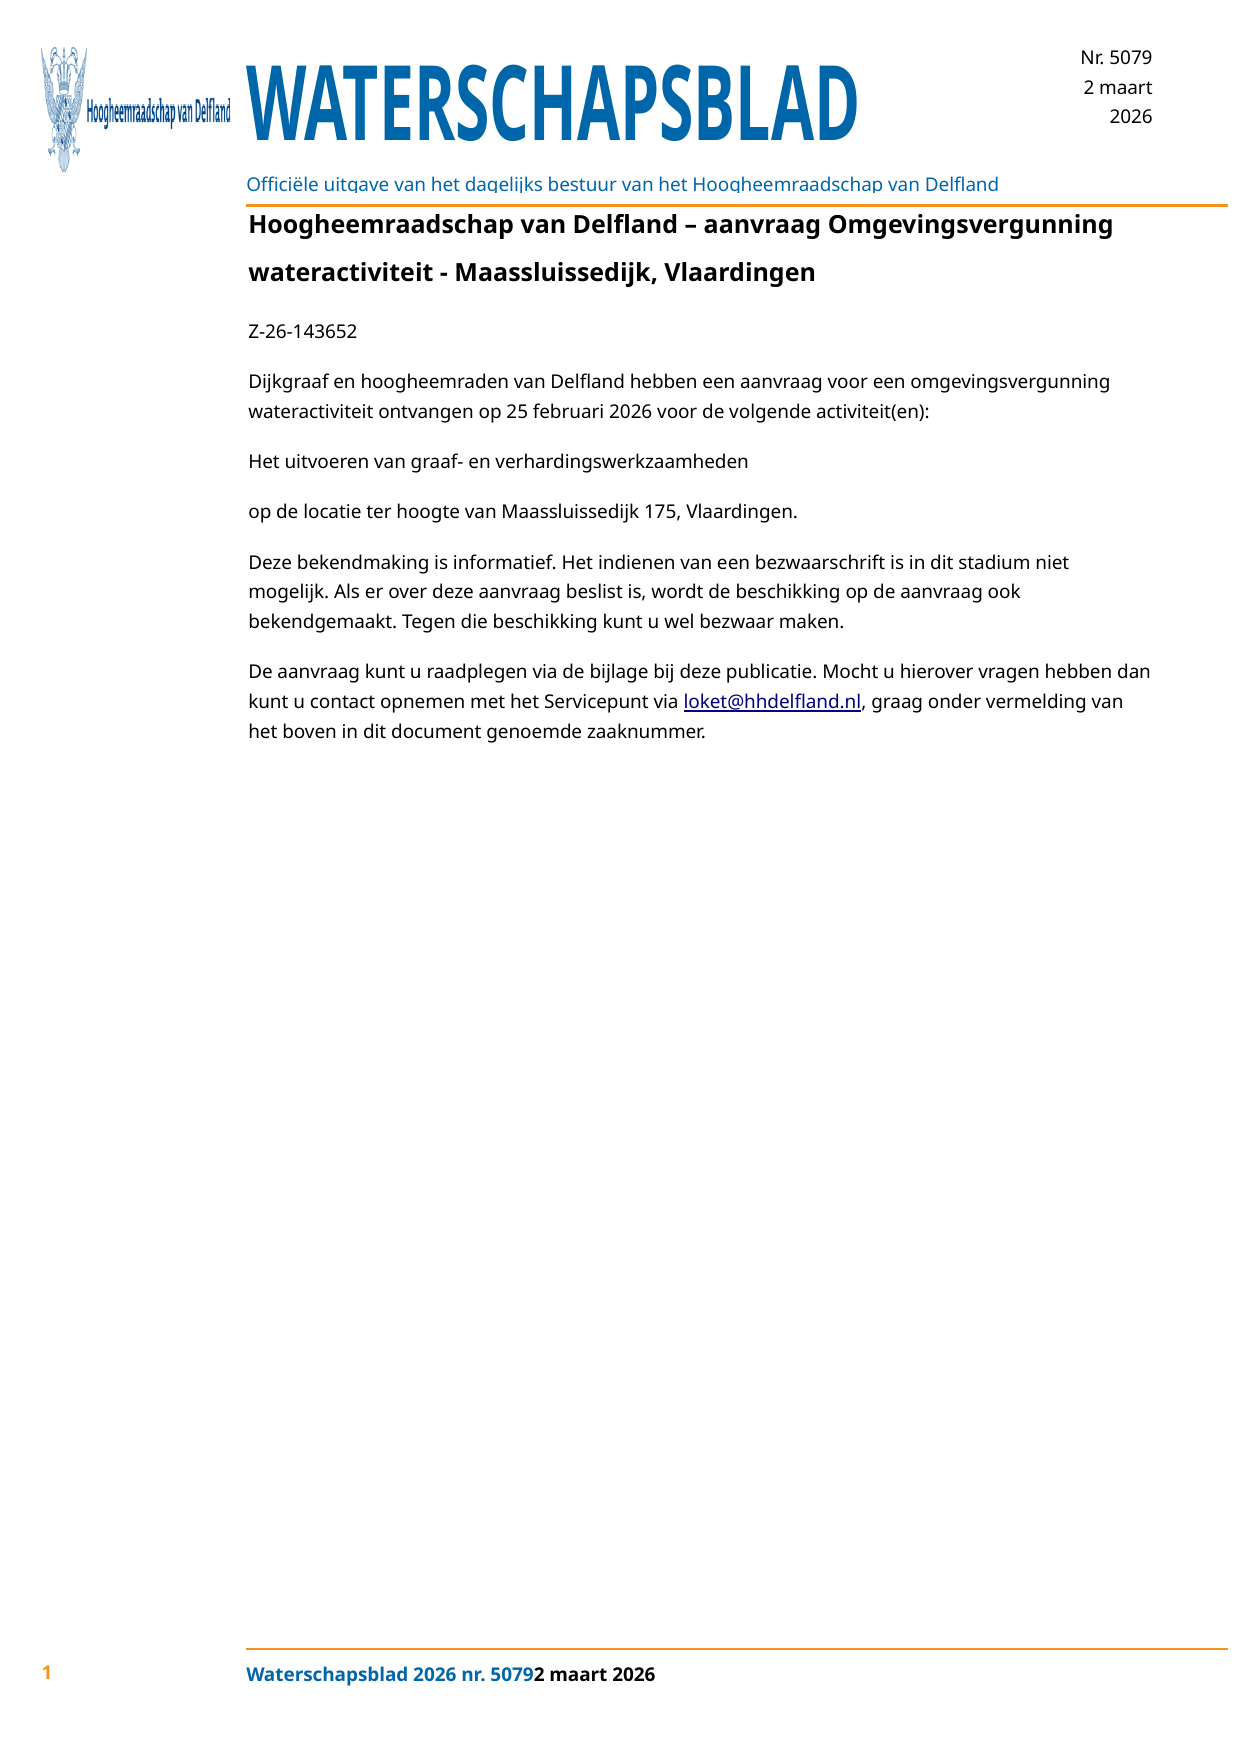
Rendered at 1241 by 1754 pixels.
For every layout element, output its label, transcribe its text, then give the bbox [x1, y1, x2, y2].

picture [41, 47, 231, 172]
text De aanvraag kunt u raadplegen via de bijlage bij deze publicatie. Mocht u hierover vragen hebben dan kunt u contact opnemen met het Servicepunt via loket@hhdelfland.nl, graag onder vermelding van het boven in dit document genoemde zaaknummer. [248, 659, 1152, 744]
text Hoogheemraadschap van Delfland – aanvraag Omgevingsvergunning wateractiviteit - Maassluissedijk, Vlaardingen [248, 207, 1152, 288]
text Het uitvoeren van graaf- en verhardingswerkzaamheden [248, 448, 1152, 474]
text op de locatie ter hoogte van Maassluissedijk 175, Vlaardingen. [248, 499, 1152, 524]
text Z-26-143652 [248, 318, 1152, 344]
text Dijkgraaf en hoogheemraden van Delfland hebben een aanvraag voor een omgevingsvergunning wateractiviteit ontvangen op 25 februari 2026 voor de volgende activiteit(en): [248, 368, 1152, 424]
text Deze bekendmaking is informatief. Het indienen van een bezwaarschrift is in dit stadium niet mogelijk. Als er over deze aanvraag beslist is, wordt de beschikking op de aanvraag ook bekendgemaakt. Tegen die beschikking kunt u wel bezwaar maken. [248, 549, 1152, 634]
